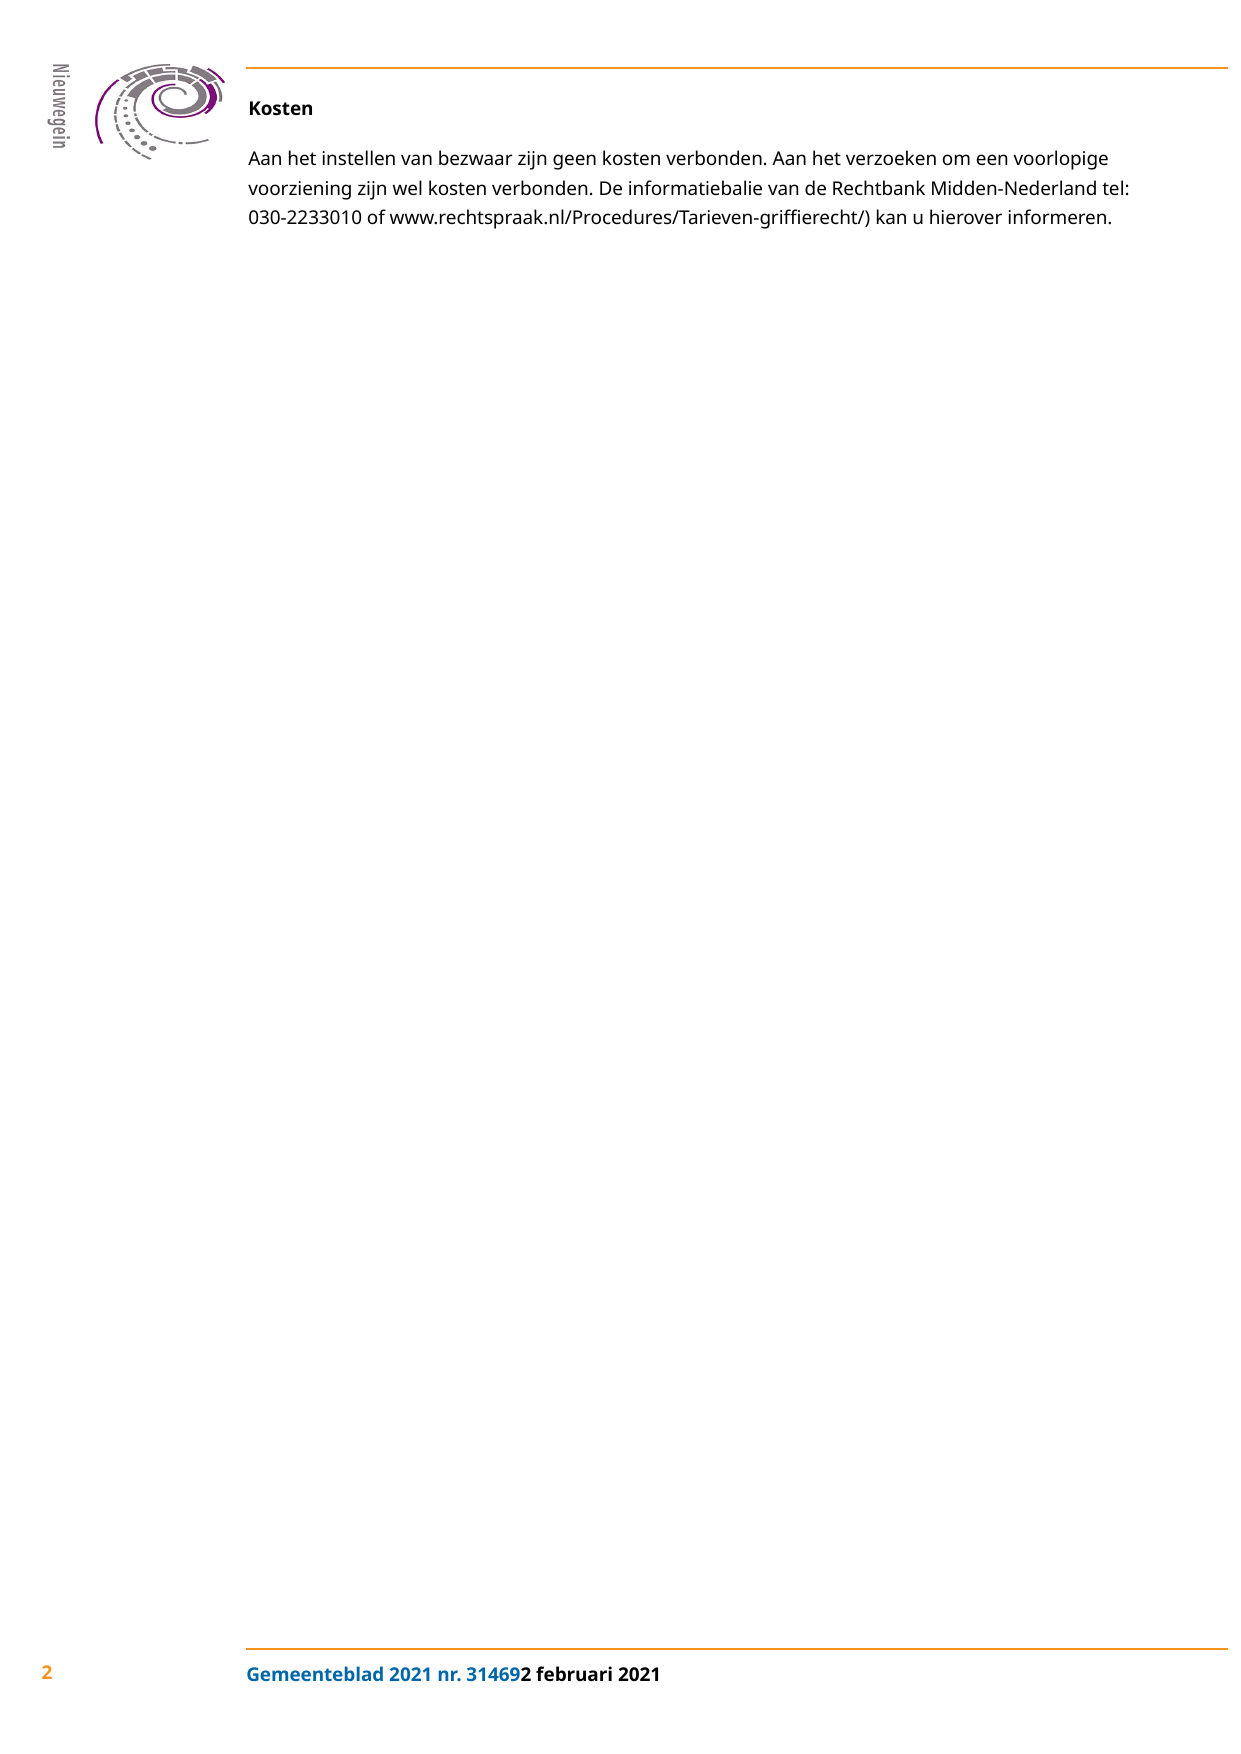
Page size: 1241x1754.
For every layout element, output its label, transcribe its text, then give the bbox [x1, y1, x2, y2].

picture [41, 47, 231, 172]
text Kosten [248, 95, 1152, 121]
text Aan het instellen van bezwaar zijn geen kosten verbonden. Aan het verzoeken om een voorlopige voorziening zijn wel kosten verbonden. De informatiebalie van de Rechtbank Midden-Nederland tel: 030-2233010 of www.rechtspraak.nl/Procedures/Tarieven-griffierecht/) kan u hierover informeren. [248, 145, 1152, 230]
